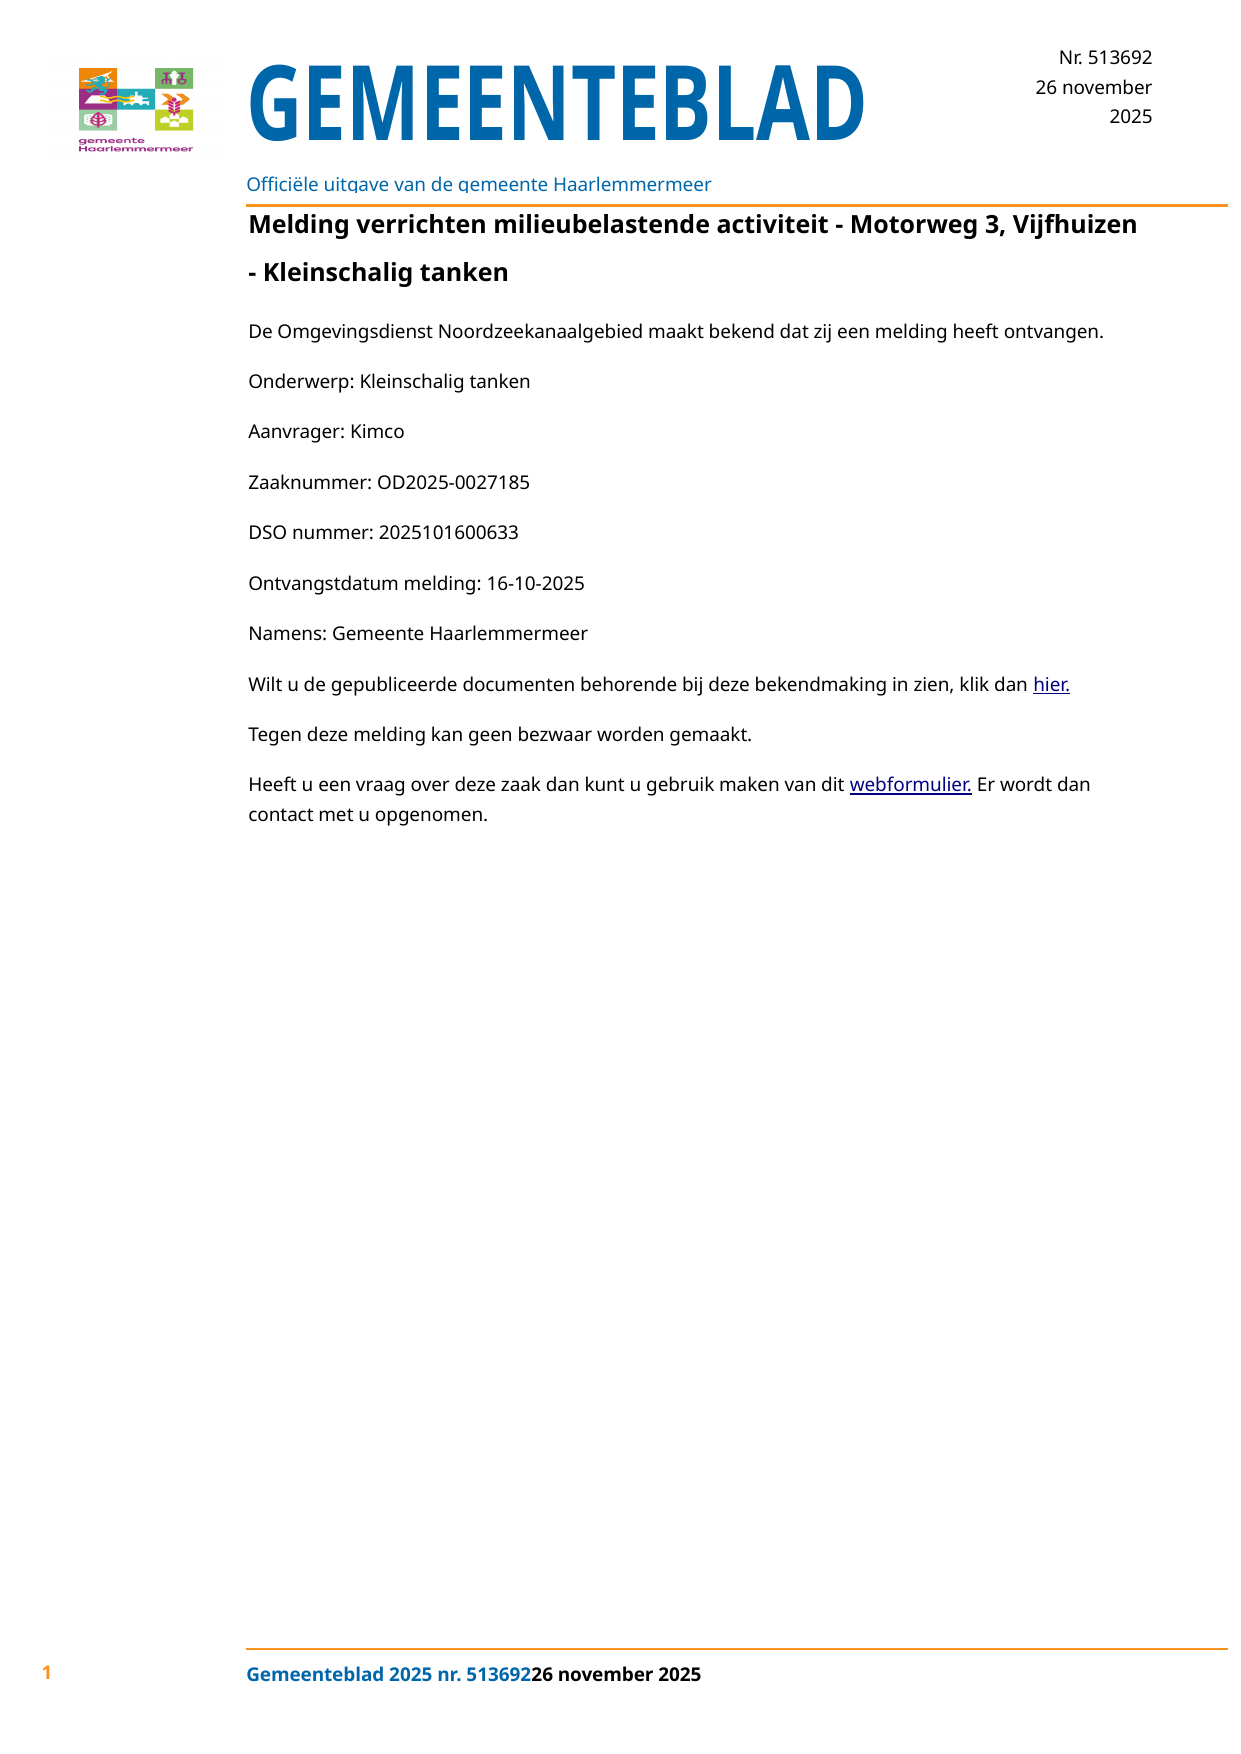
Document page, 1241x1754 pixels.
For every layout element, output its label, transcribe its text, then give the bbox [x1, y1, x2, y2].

text Onderwerp: Kleinschalig tanken [248, 368, 1152, 394]
text De Omgevingsdienst Noordzeekanaalgebied maakt bekend dat zij een melding heeft ontvangen. [248, 318, 1152, 344]
text Namens: Gemeente Haarlemmermeer [248, 620, 1152, 646]
picture [41, 47, 231, 172]
text Wilt u de gepubliceerde documenten behorende bij deze bekendmaking in zien, klik dan hier. [248, 671, 1152, 697]
text Aanvrager: Kimco [248, 419, 1152, 444]
text Tegen deze melding kan geen bezwaar worden gemaakt. [248, 721, 1152, 747]
text Melding verrichten milieubelastende activiteit - Motorweg 3, Vijfhuizen - Kleinschalig tanken [248, 207, 1152, 288]
text DSO nummer: 2025101600633 [248, 519, 1152, 545]
text Heeft u een vraag over deze zaak dan kunt u gebruik maken van dit webformulier. Er wordt dan contact met u opgenomen. [248, 772, 1152, 827]
text Zaaknummer: OD2025-0027185 [248, 469, 1152, 495]
text Ontvangstdatum melding: 16-10-2025 [248, 570, 1152, 596]
